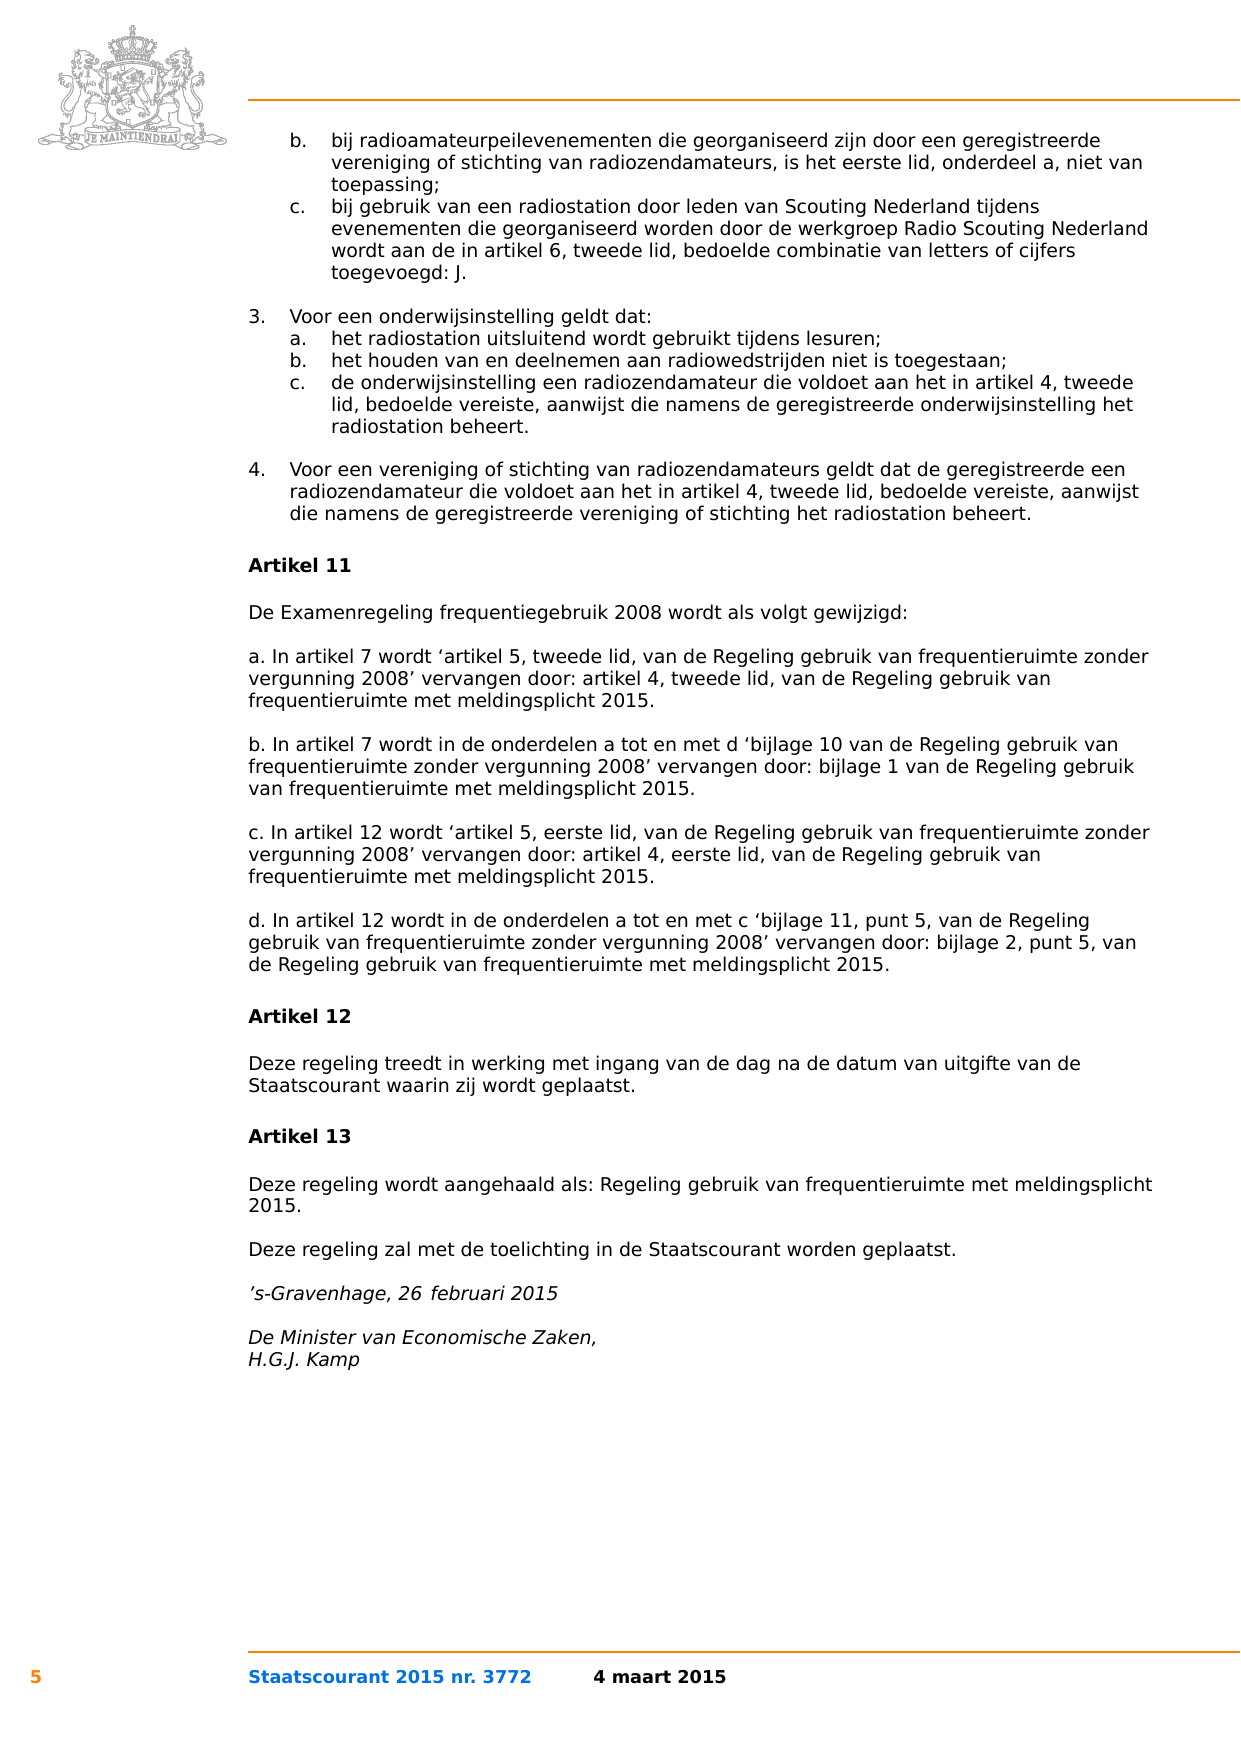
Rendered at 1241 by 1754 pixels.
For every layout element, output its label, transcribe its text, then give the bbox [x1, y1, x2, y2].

text Deze regeling wordt aangehaald als: Regeling gebruik van frequentieruimte met meldingsplicht 2015. [248, 1173, 1163, 1217]
text ’s-Gravenhage, 26 februari 2015 [248, 1283, 1163, 1305]
text Deze regeling treedt in werking met ingang van de dag na de datum van uitgifte van de Staatscourant waarin zij wordt geplaatst. [248, 1052, 1163, 1096]
text a. In artikel 7 wordt ‘artikel 5, tweede lid, van de Regeling gebruik van frequentieruimte zonder vergunning 2008’ vervangen door: artikel 4, tweede lid, van de Regeling gebruik van frequentieruimte met meldingsplicht 2015. [248, 646, 1163, 712]
text Deze regeling zal met de toelichting in de Staatscourant worden geplaatst. [248, 1239, 1163, 1261]
text c. In artikel 12 wordt ‘artikel 5, eerste lid, van de Regeling gebruik van frequentieruimte zonder vergunning 2008’ vervangen door: artikel 4, eerste lid, van de Regeling gebruik van frequentieruimte met meldingsplicht 2015. [248, 822, 1163, 888]
text c. de onderwijsinstelling een radiozendamateur die voldoet aan het in artikel 4, tweede lid, bedoelde vereiste, aanwijst die namens de geregistreerde onderwijsinstelling het radiostation beheert. [289, 372, 1163, 437]
text De Examenregeling frequentiegebruik 2008 wordt als volgt gewijzigd: [248, 602, 1163, 624]
text b. het houden van en deelnemen aan radiowedstrijden niet is toegestaan; [289, 349, 1163, 372]
text 4. Voor een vereniging of stichting van radiozendamateurs geldt dat de geregistreerde een radiozendamateur die voldoet aan het in artikel 4, tweede lid, bedoelde vereiste, aanwijst die namens de geregistreerde vereniging of stichting het radiostation beheert. [248, 459, 1163, 525]
subtitle Artikel 13 [248, 1126, 1163, 1148]
text d. In artikel 12 wordt in de onderdelen a tot en met c ‘bijlage 11, punt 5, van de Regeling gebruik van frequentieruimte zonder vergunning 2008’ vervangen door: bijlage 2, punt 5, van de Regeling gebruik van frequentieruimte met meldingsplicht 2015. [248, 909, 1163, 976]
text b. bij radioamateurpeilevenementen die georganiseerd zijn door een geregistreerde vereniging of stichting van radiozendamateurs, is het eerste lid, onderdeel a, niet van toepassing; [289, 130, 1163, 196]
subtitle Artikel 11 [248, 555, 1163, 577]
text De Minister van Economische Zaken, H.G.J. Kamp [248, 1327, 1163, 1371]
picture [38, 25, 227, 150]
text b. In artikel 7 wordt in de onderdelen a tot en met d ‘bijlage 10 van de Regeling gebruik van frequentieruimte zonder vergunning 2008’ vervangen door: bijlage 1 van de Regeling gebruik van frequentieruimte met meldingsplicht 2015. [248, 734, 1163, 800]
text c. bij gebruik van een radiostation door leden van Scouting Nederland tijdens evenementen die georganiseerd worden door de werkgroep Radio Scouting Nederland wordt aan de in artikel 6, tweede lid, bedoelde combinatie van letters of cijfers toegevoegd: J. [289, 196, 1163, 284]
subtitle Artikel 12 [248, 1006, 1163, 1027]
text 3. Voor een onderwijsinstelling geldt dat: [248, 306, 1163, 328]
text a. het radiostation uitsluitend wordt gebruikt tijdens lesuren; [289, 328, 1163, 349]
